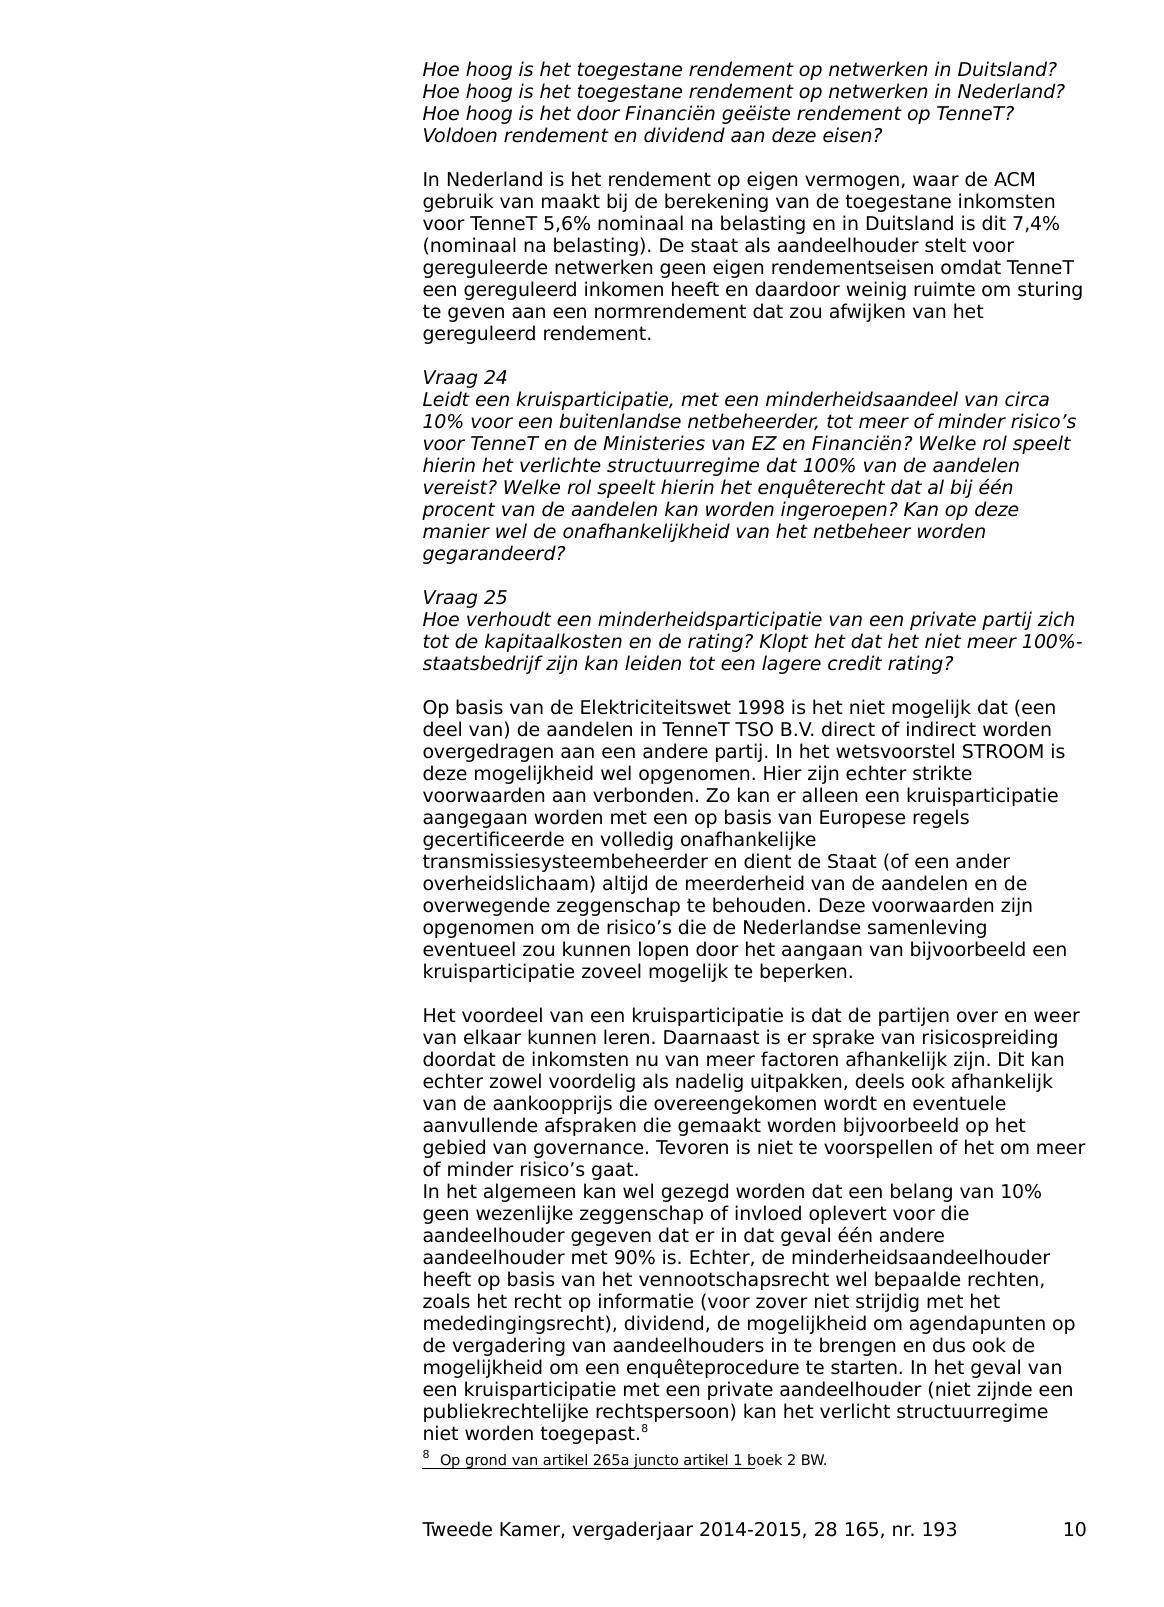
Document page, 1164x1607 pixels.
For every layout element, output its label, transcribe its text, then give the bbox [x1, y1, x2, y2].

text In het algemeen kan wel gezegd worden dat een belang van 10% geen wezenlijke zeggenschap of invloed oplevert voor die aandeelhouder gegeven dat er in dat geval één andere aandeelhouder met 90% is. Echter, de minderheidsaandeelhouder heeft op basis van het vennootschapsrecht wel bepaalde rechten, zoals het recht op informatie (voor zover niet strijdig met het mededingingsrecht), dividend, de mogelijkheid om agendapunten op de vergadering van aandeelhouders in te brengen en dus ook de mogelijkheid om een enquêteprocedure te starten. In het geval van een kruisparticipatie met een private aandeelhouder (niet zijnde een publiekrechtelijke rechtspersoon) kan het verlicht structuurregime niet worden toegepast. [422, 1181, 1087, 1445]
text Leidt een kruisparticipatie, met een minderheidsaandeel van circa 10% voor een buitenlandse netbeheerder, tot meer of minder risico’s voor TenneT en de Ministeries van EZ en Financiën? Welke rol speelt hierin het verlichte structuurregime dat 100% van de aandelen vereist? Welke rol speelt hierin het enquêterecht dat al bij één procent van de aandelen kan worden ingeroepen? Kan op deze manier wel de onafhankelijkheid van het netbeheer worden gegarandeerd? [422, 389, 1087, 565]
text Hoe hoog is het toegestane rendement op netwerken in Duitsland? Hoe hoog is het toegestane rendement op netwerken in Nederland? Hoe hoog is het door Financiën geëiste rendement op TenneT? Voldoen rendement en dividend aan deze eisen? [422, 59, 1087, 147]
text Op grond van artikel 265a juncto artikel 1 boek 2 BW. [422, 1448, 1087, 1470]
text Vraag 25 [422, 587, 1087, 609]
text Hoe verhoudt een minderheidsparticipatie van een private partij zich tot de kapitaalkosten en de rating? Klopt het dat het niet meer 100%-staatsbedrijf zijn kan leiden tot een lagere credit rating? [422, 609, 1087, 675]
text Vraag 24 [422, 367, 1087, 389]
text Het voordeel van een kruisparticipatie is dat de partijen over en weer van elkaar kunnen leren. Daarnaast is er sprake van risicospreiding doordat de inkomsten nu van meer factoren afhankelijk zijn. Dit kan echter zowel voordelig als nadelig uitpakken, deels ook afhankelijk van de aankoopprijs die overeengekomen wordt en eventuele aanvullende afspraken die gemaakt worden bijvoorbeeld op het gebied van governance. Tevoren is niet te voorspellen of het om meer of minder risico’s gaat. [422, 1005, 1087, 1181]
text In Nederland is het rendement op eigen vermogen, waar de ACM gebruik van maakt bij de berekening van de toegestane inkomsten voor TenneT 5,6% nominaal na belasting en in Duitsland is dit 7,4% (nominaal na belasting). De staat als aandeelhouder stelt voor gereguleerde netwerken geen eigen rendementseisen omdat TenneT een gereguleerd inkomen heeft en daardoor weinig ruimte om sturing te geven aan een normrendement dat zou afwijken van het gereguleerd rendement. [422, 169, 1087, 345]
text Op basis van de Elektriciteitswet 1998 is het niet mogelijk dat (een deel van) de aandelen in TenneT TSO B.V. direct of indirect worden overgedragen aan een andere partij. In het wetsvoorstel STROOM is deze mogelijkheid wel opgenomen. Hier zijn echter strikte voorwaarden aan verbonden. Zo kan er alleen een kruisparticipatie aangegaan worden met een op basis van Europese regels gecertificeerde en volledig onafhankelijke transmissiesysteembeheerder en dient de Staat (of een ander overheidslichaam) altijd de meerderheid van de aandelen en de overwegende zeggenschap te behouden. Deze voorwaarden zijn opgenomen om de risico’s die de Nederlandse samenleving eventueel zou kunnen lopen door het aangaan van bijvoorbeeld een kruisparticipatie zoveel mogelijk te beperken. [422, 697, 1087, 983]
